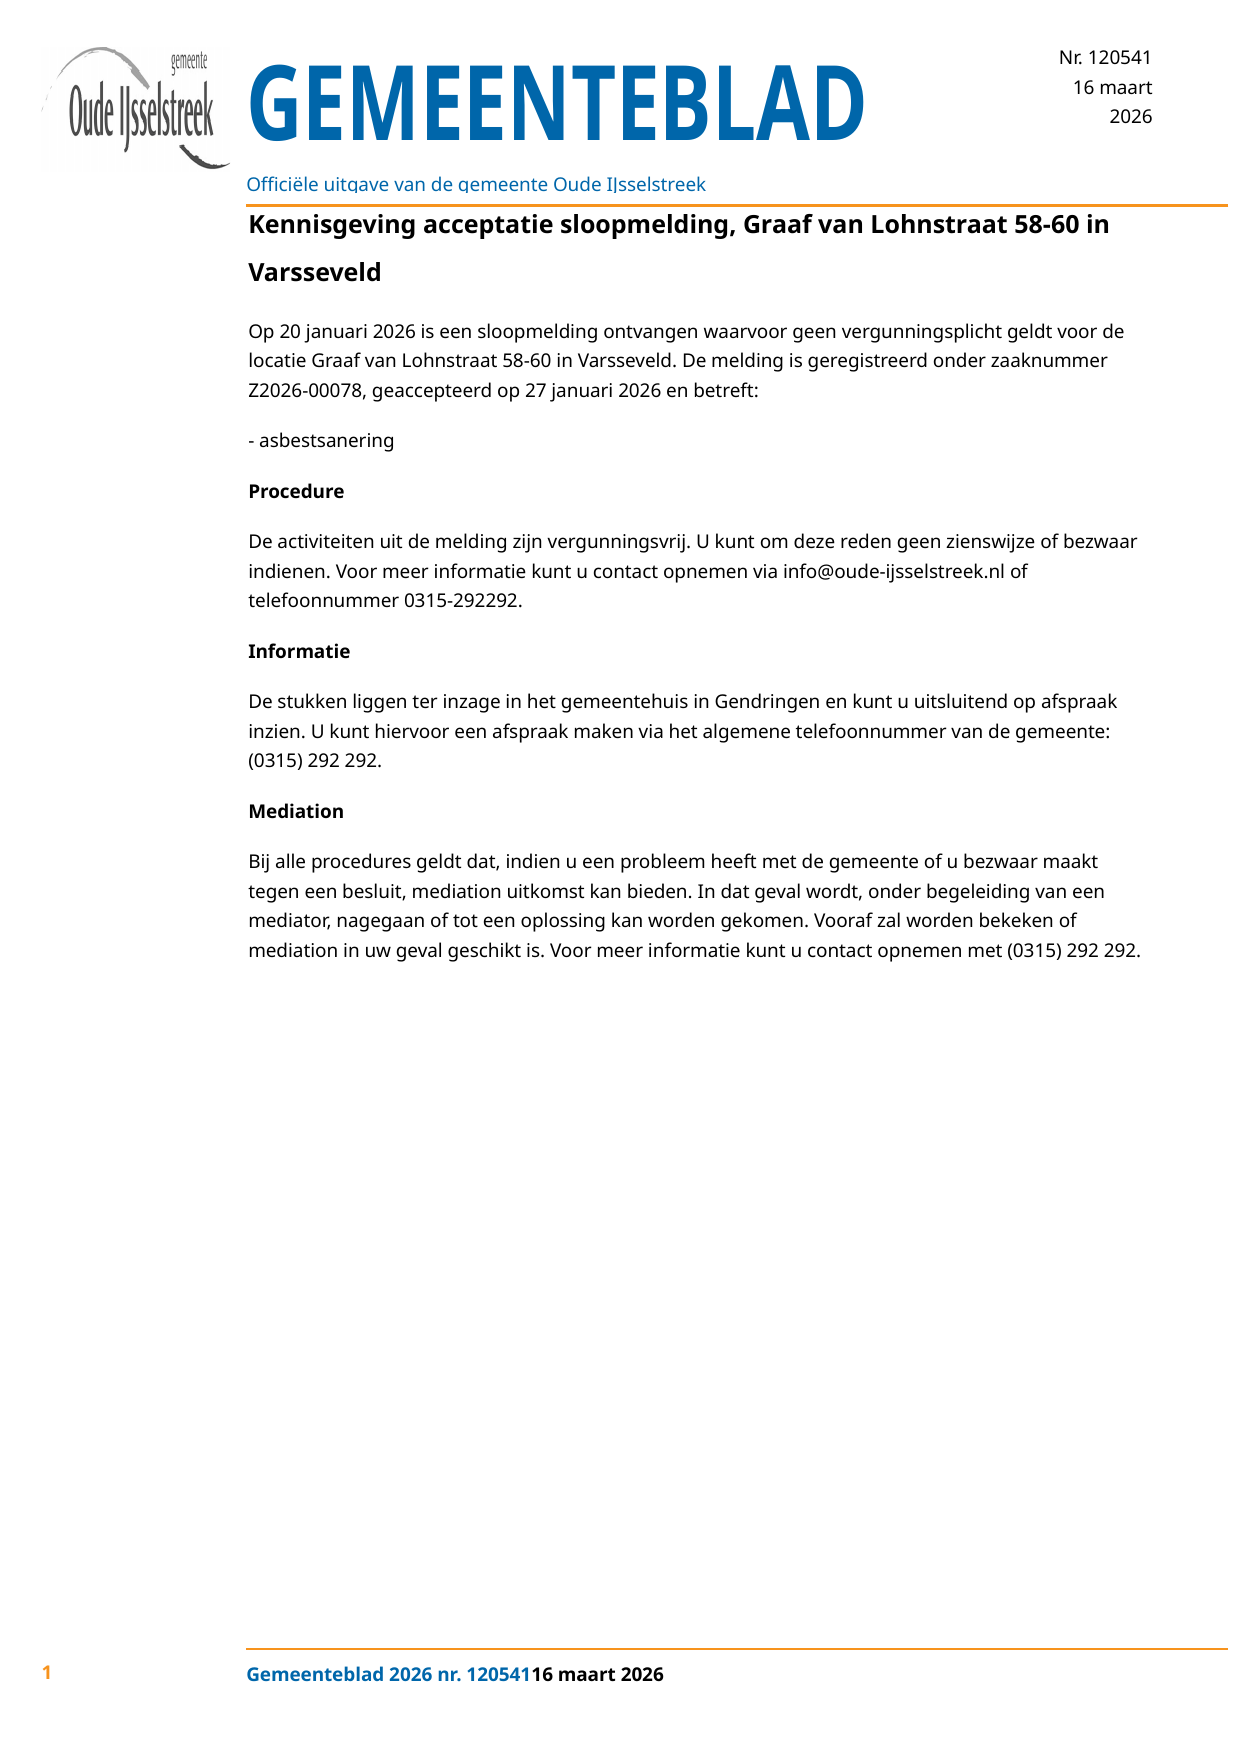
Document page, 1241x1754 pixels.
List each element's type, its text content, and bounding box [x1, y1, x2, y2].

text Bij alle procedures geldt dat, indien u een probleem heeft met de gemeente of u bezwaar maakt tegen een besluit, mediation uitkomst kan bieden. In dat geval wordt, onder begeleiding van een mediator, nagegaan of tot een oplossing kan worden gekomen. Vooraf zal worden bekeken of mediation in uw geval geschikt is. Voor meer informatie kunt u contact opnemen met (0315) 292 292. [248, 848, 1152, 963]
picture [41, 47, 231, 172]
text De stukken liggen ter inzage in het gemeentehuis in Gendringen en kunt u uitsluitend op afspraak inzien. U kunt hiervoor een afspraak maken via het algemene telefoonnummer van de gemeente: (0315) 292 292. [248, 688, 1152, 773]
text Informatie [248, 638, 1152, 664]
text Mediation [248, 798, 1152, 824]
text De activiteiten uit de melding zijn vergunningsvrij. U kunt om deze reden geen zienswijze of bezwaar indienen. Voor meer informatie kunt u contact opnemen via info@oude-ijsselstreek.nl of telefoonnummer 0315-292292. [248, 528, 1152, 613]
text Kennisgeving acceptatie sloopmelding, Graaf van Lohnstraat 58-60 in Varsseveld [248, 207, 1152, 288]
text Op 20 januari 2026 is een sloopmelding ontvangen waarvoor geen vergunningsplicht geldt voor de locatie Graaf van Lohnstraat 58-60 in Varsseveld. De melding is geregistreerd onder zaaknummer Z2026-00078, geaccepteerd op 27 januari 2026 en betreft: [248, 318, 1152, 403]
text Procedure [248, 478, 1152, 504]
text - asbestsanering [248, 427, 1152, 453]
